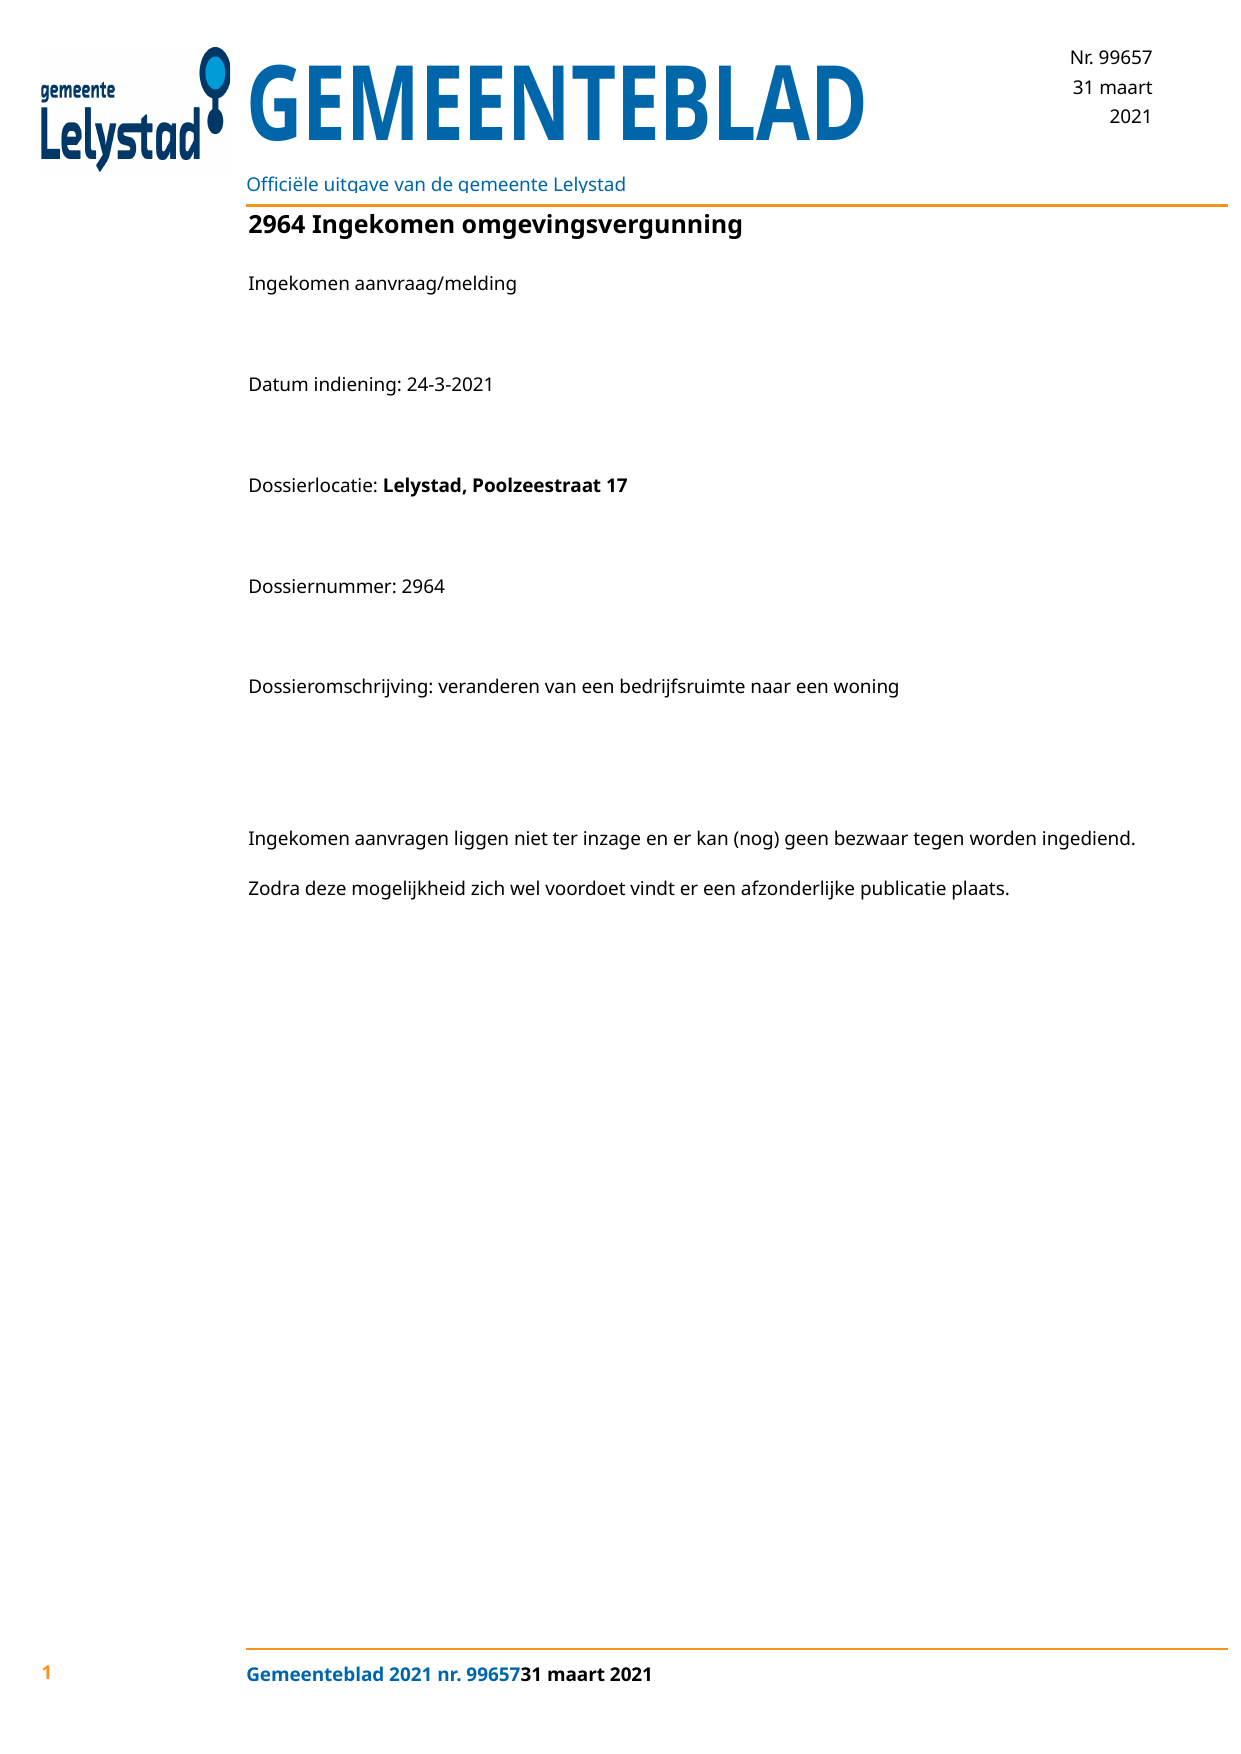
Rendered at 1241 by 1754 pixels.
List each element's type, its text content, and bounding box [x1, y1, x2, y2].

text Dossierlocatie: Lelystad, Poolzeestraat 17 [248, 472, 1152, 498]
text Ingekomen aanvraag/melding [248, 270, 1152, 296]
text Zodra deze mogelijkheid zich wel voordoet vindt er een afzonderlijke publicatie plaats. [248, 875, 1152, 901]
text Dossiernummer: 2964 [248, 573, 1152, 598]
text Dossieromschrijving: veranderen van een bedrijfsruimte naar een woning [248, 674, 1152, 699]
text Ingekomen aanvragen liggen niet ter inzage en er kan (nog) geen bezwaar tegen worden ingediend. [248, 825, 1152, 851]
picture [41, 47, 231, 172]
text 2964 Ingekomen omgevingsvergunning [248, 207, 1152, 241]
text Datum indiening: 24-3-2021 [248, 371, 1152, 397]
